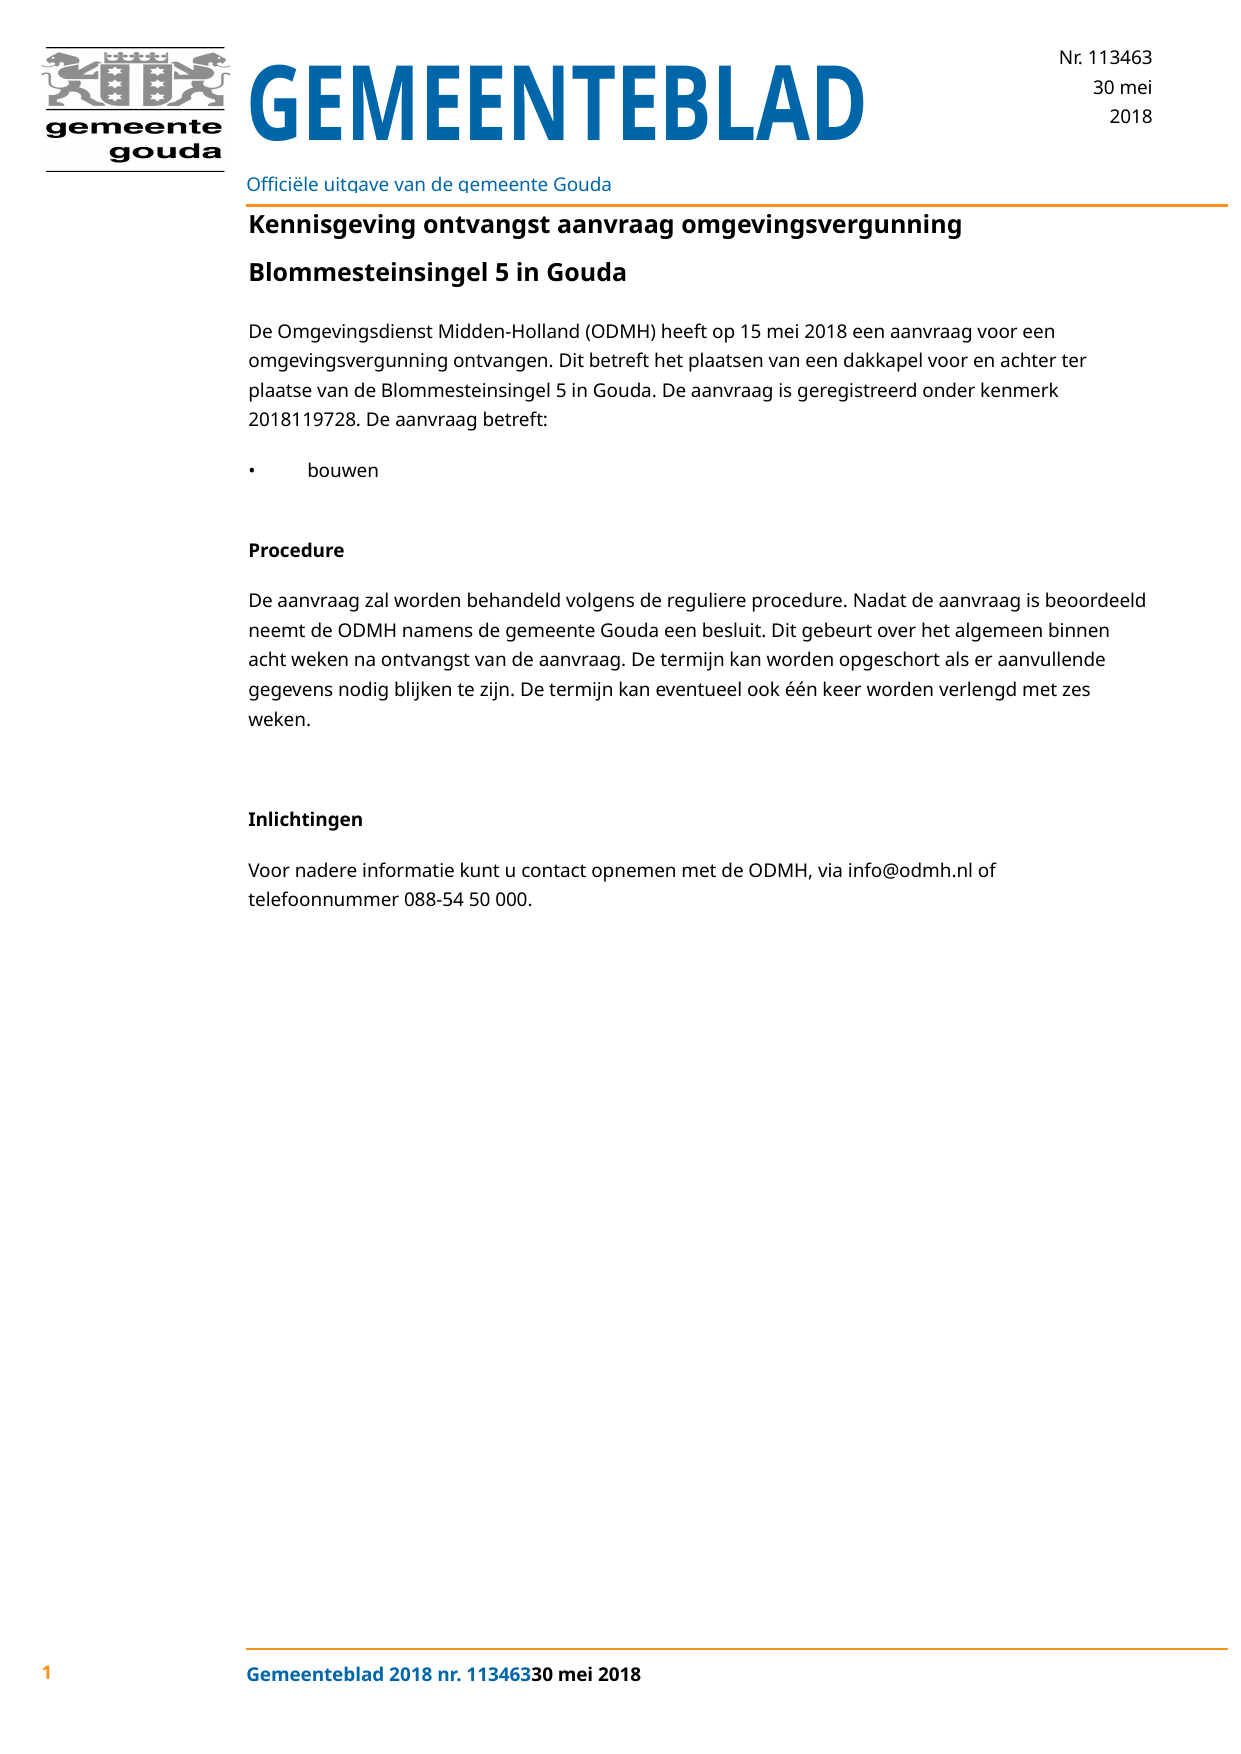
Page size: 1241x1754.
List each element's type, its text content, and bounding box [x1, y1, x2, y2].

list bouwen [248, 457, 1152, 483]
text Inlichtingen [248, 807, 1152, 832]
picture [41, 47, 231, 172]
text Procedure [248, 537, 1152, 563]
text De Omgevingsdienst Midden-Holland (ODMH) heeft op 15 mei 2018 een aanvraag voor een omgevingsvergunning ontvangen. Dit betreft het plaatsen van een dakkapel voor en achter ter plaatse van de Blommesteinsingel 5 in Gouda. De aanvraag is geregistreerd onder kenmerk 2018119728. De aanvraag betreft: [248, 318, 1152, 432]
text Kennisgeving ontvangst aanvraag omgevingsvergunning Blommesteinsingel 5 in Gouda [248, 207, 1152, 288]
text Voor nadere informatie kunt u contact opnemen met de ODMH, via info@odmh.nl of telefoonnummer 088-54 50 000. [248, 857, 1152, 912]
text De aanvraag zal worden behandeld volgens de reguliere procedure. Nadat de aanvraag is beoordeeld neemt de ODMH namens de gemeente Gouda een besluit. Dit gebeurt over het algemeen binnen acht weken na ontvangst van de aanvraag. De termijn kan worden opgeschort als er aanvullende gegevens nodig blijken te zijn. De termijn kan eventueel ook één keer worden verlengd met zes weken. [248, 587, 1152, 732]
